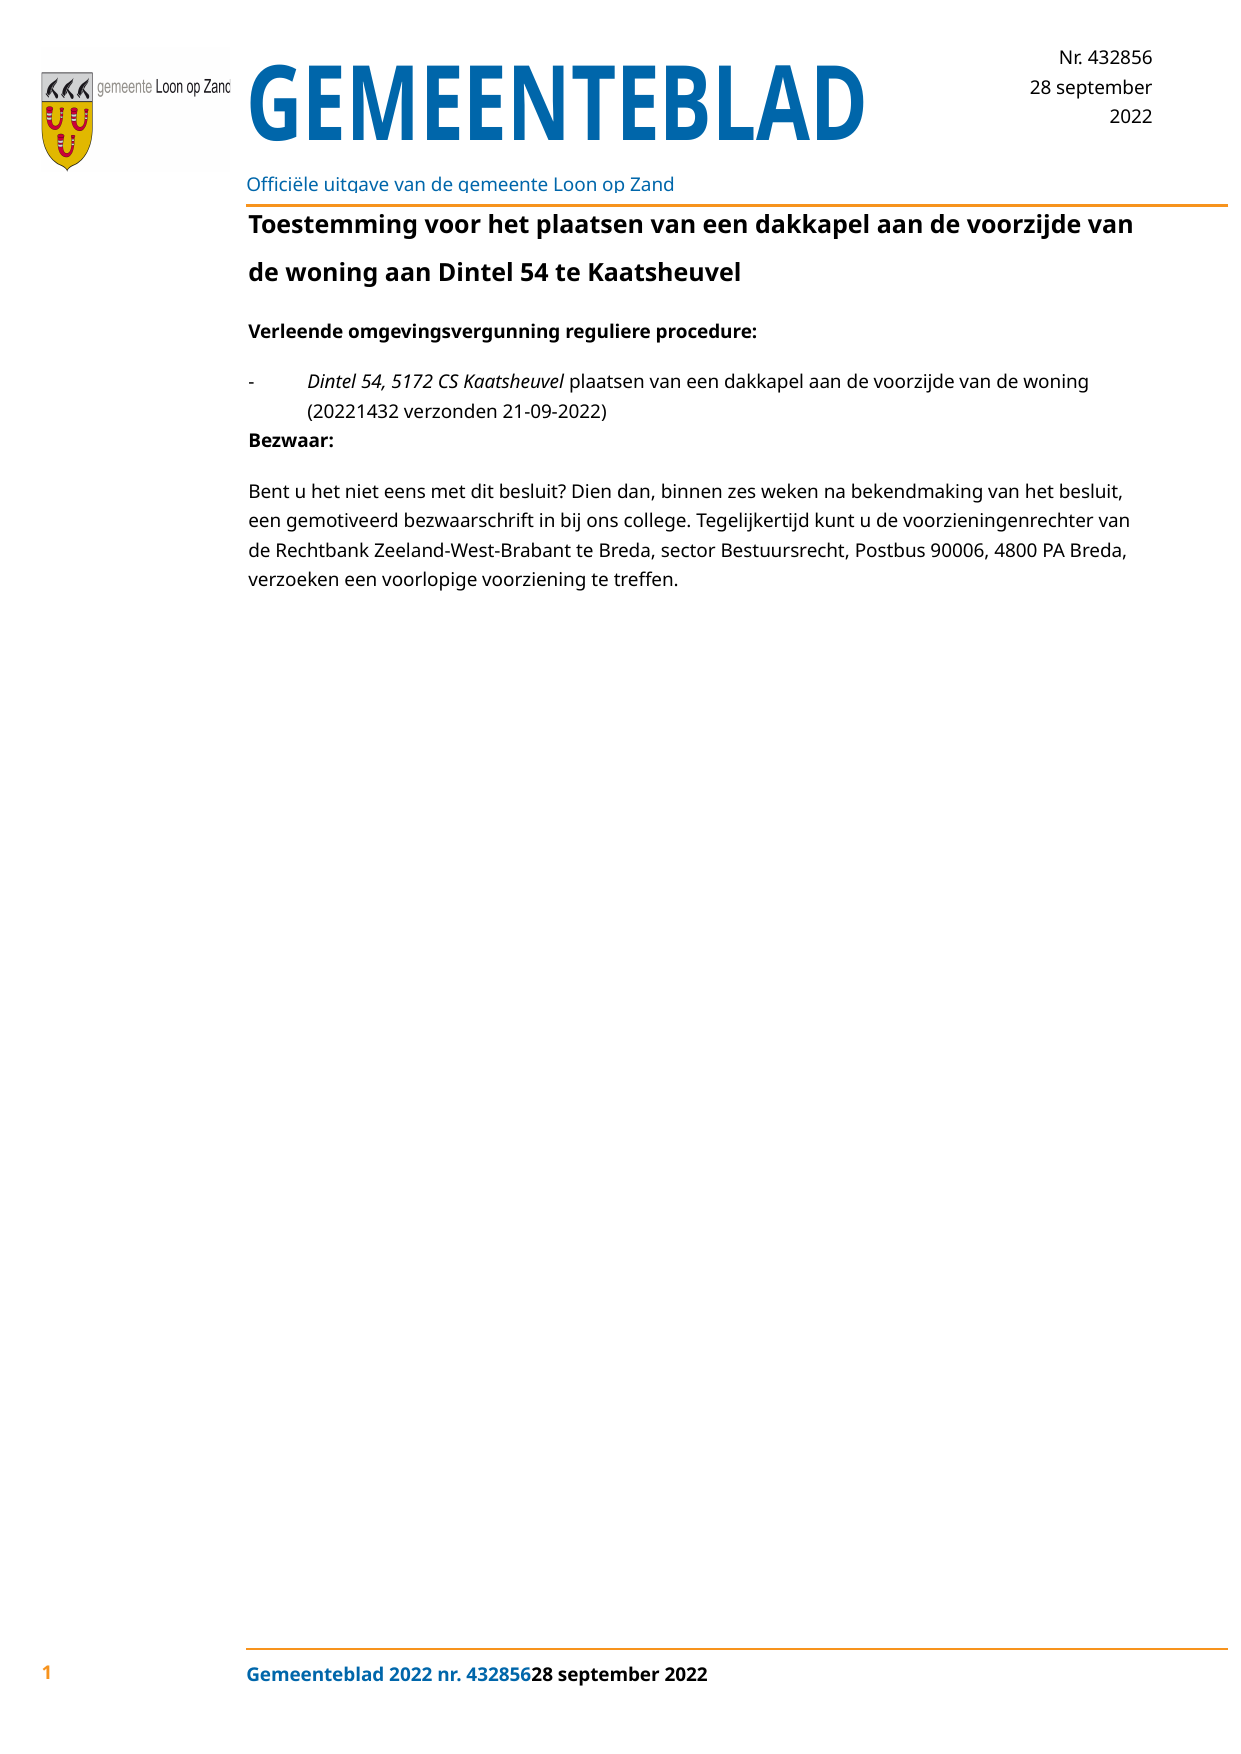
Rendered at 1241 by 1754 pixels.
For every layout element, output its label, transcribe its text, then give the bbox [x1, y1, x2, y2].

text Bent u het niet eens met dit besluit? Dien dan, binnen zes weken na bekendmaking van het besluit, een gemotiveerd bezwaarschrift in bij ons college. Tegelijkertijd kunt u de voorzieningenrechter van de Rechtbank Zeeland-West-Brabant te Breda, sector Bestuursrecht, Postbus 90006, 4800 PA Breda, verzoeken een voorlopige voorziening te treffen. [248, 478, 1152, 592]
text Verleende omgevingsvergunning reguliere procedure: [248, 318, 1152, 344]
text Toestemming voor het plaatsen van een dakkapel aan de voorzijde van de woning aan Dintel 54 te Kaatsheuvel [248, 207, 1152, 288]
picture [41, 47, 231, 172]
list Dintel 54, 5172 CS Kaatsheuvel plaatsen van een dakkapel aan de voorzijde van de woning (20221432 verzonden 21-09-2022) [248, 368, 1152, 424]
text Bezwaar: [248, 427, 1152, 453]
